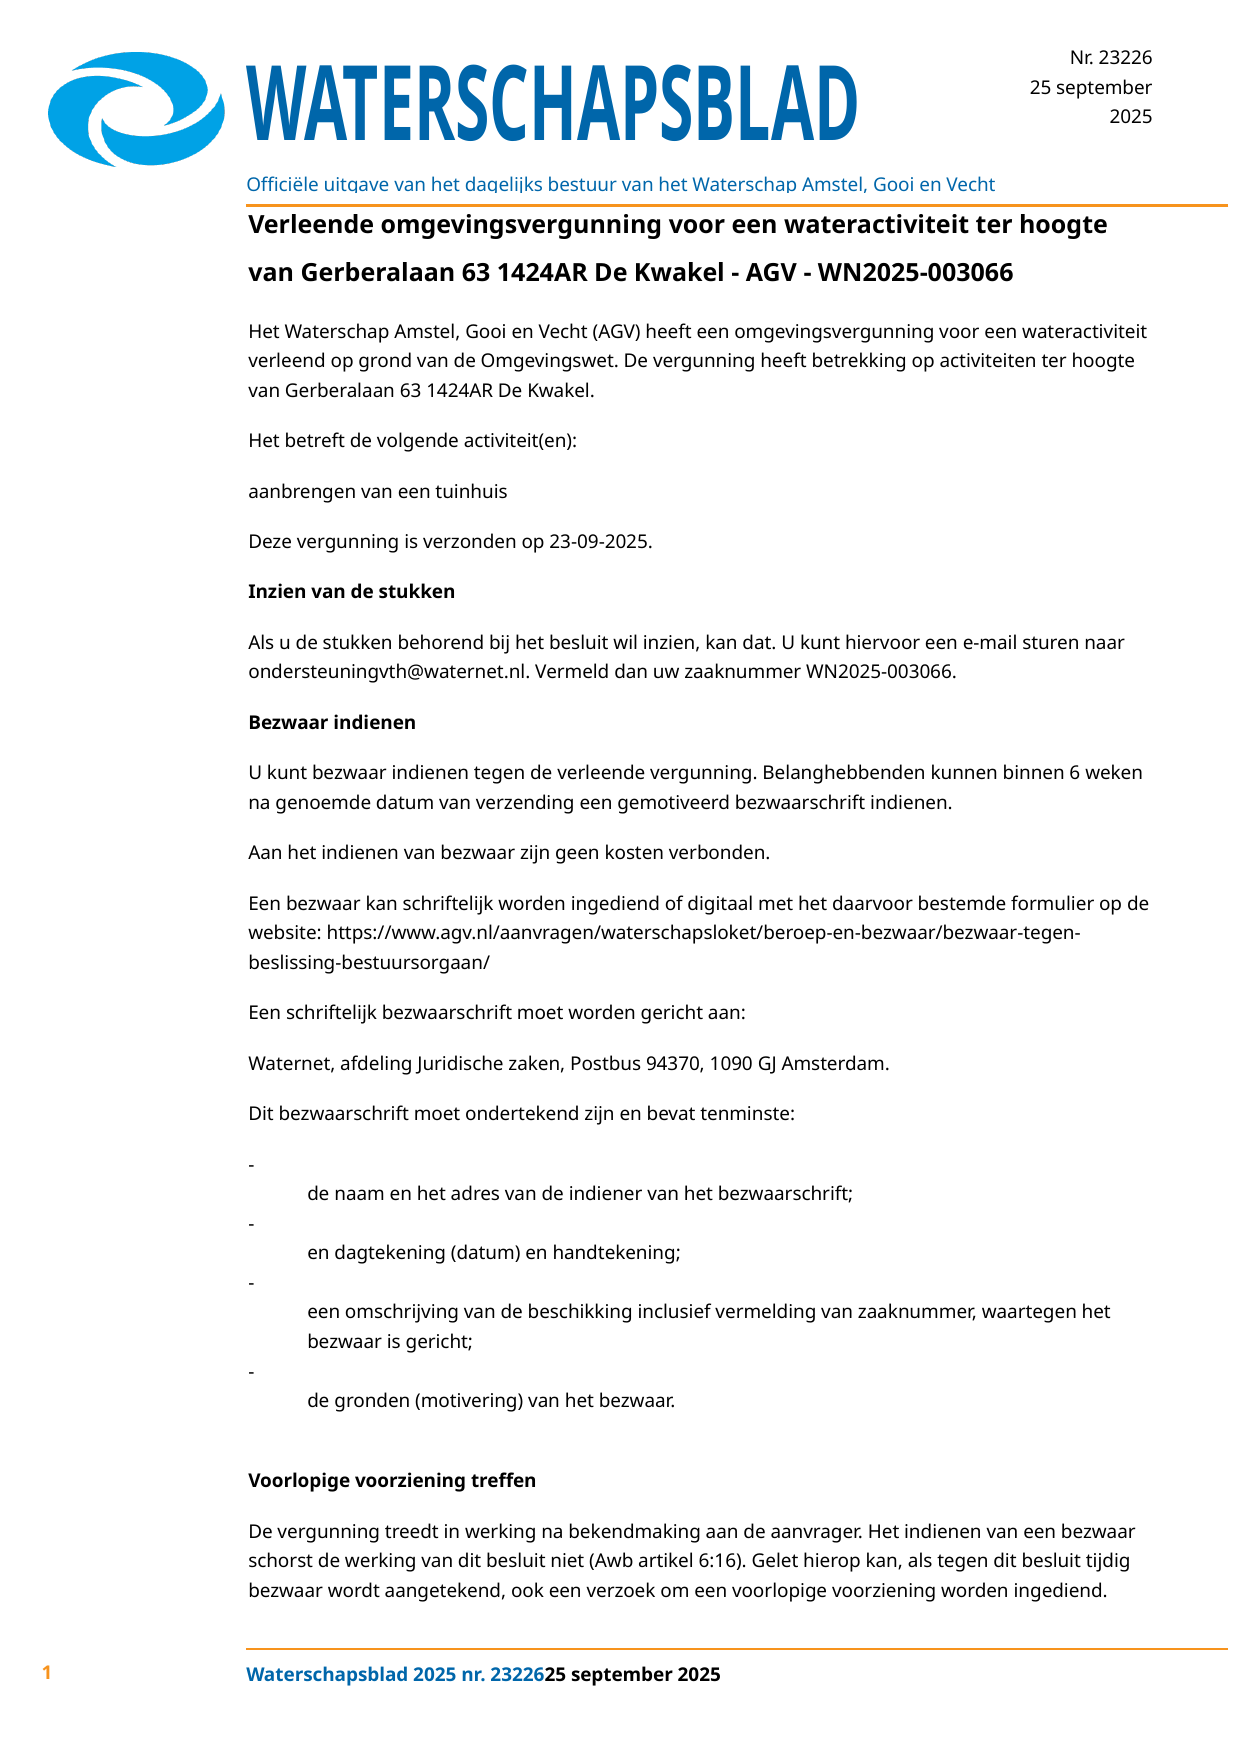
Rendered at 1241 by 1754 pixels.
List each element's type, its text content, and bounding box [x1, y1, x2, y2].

list en dagtekening (datum) en handtekening; [248, 1239, 1152, 1265]
text aanbrengen van een tuinhuis [248, 478, 1152, 504]
list de naam en het adres van de indiener van het bezwaarschrift; [248, 1180, 1152, 1206]
list de gronden (motivering) van het bezwaar. [248, 1387, 1152, 1413]
text Het betreft de volgende activiteit(en): [248, 427, 1152, 453]
text Voorlopige voorziening treffen [248, 1467, 1152, 1493]
list een omschrijving van de beschikking inclusief vermelding van zaaknummer, waartegen het bezwaar is gericht; [248, 1299, 1152, 1354]
text Een schriftelijk bezwaarschrift moet worden gericht aan: [248, 999, 1152, 1025]
text De vergunning treedt in werking na bekendmaking aan de aanvrager. Het indienen van een bezwaar schorst de werking van dit besluit niet (Awb artikel 6:16). Gelet hierop kan, als tegen dit besluit tijdig bezwaar wordt aangetekend, ook een verzoek om een voorlopige voorziening worden ingediend. [248, 1518, 1152, 1603]
picture [41, 47, 231, 172]
text Inzien van de stukken [248, 579, 1152, 604]
text Aan het indienen van bezwaar zijn geen kosten verbonden. [248, 839, 1152, 865]
text Dit bezwaarschrift moet ondertekend zijn en bevat tenminste: [248, 1100, 1152, 1126]
text Bezwaar indienen [248, 709, 1152, 735]
text Verleende omgevingsvergunning voor een wateractiviteit ter hoogte van Gerberalaan 63 1424AR De Kwakel - AGV - WN2025-003066 [248, 207, 1152, 288]
text Het Waterschap Amstel, Gooi en Vecht (AGV) heeft een omgevingsvergunning voor een wateractiviteit verleend op grond van de Omgevingswet. De vergunning heeft betrekking op activiteiten ter hoogte van Gerberalaan 63 1424AR De Kwakel. [248, 318, 1152, 403]
text Als u de stukken behorend bij het besluit wil inzien, kan dat. U kunt hiervoor een e-mail sturen naar ondersteuningvth@waternet.nl. Vermeld dan uw zaaknummer WN2025-003066. [248, 629, 1152, 684]
text U kunt bezwaar indienen tegen de verleende vergunning. Belanghebbenden kunnen binnen 6 weken na genoemde datum van verzending een gemotiveerd bezwaarschrift indienen. [248, 759, 1152, 815]
text Een bezwaar kan schriftelijk worden ingediend of digitaal met het daarvoor bestemde formulier op de website: https://www.agv.nl/aanvragen/waterschapsloket/beroep-en-bezwaar/bezwaar-tegen-beslissing-bestuursorgaan/ [248, 890, 1152, 975]
text Deze vergunning is verzonden op 23-09-2025. [248, 528, 1152, 554]
text Waternet, afdeling Juridische zaken, Postbus 94370, 1090 GJ Amsterdam. [248, 1050, 1152, 1076]
